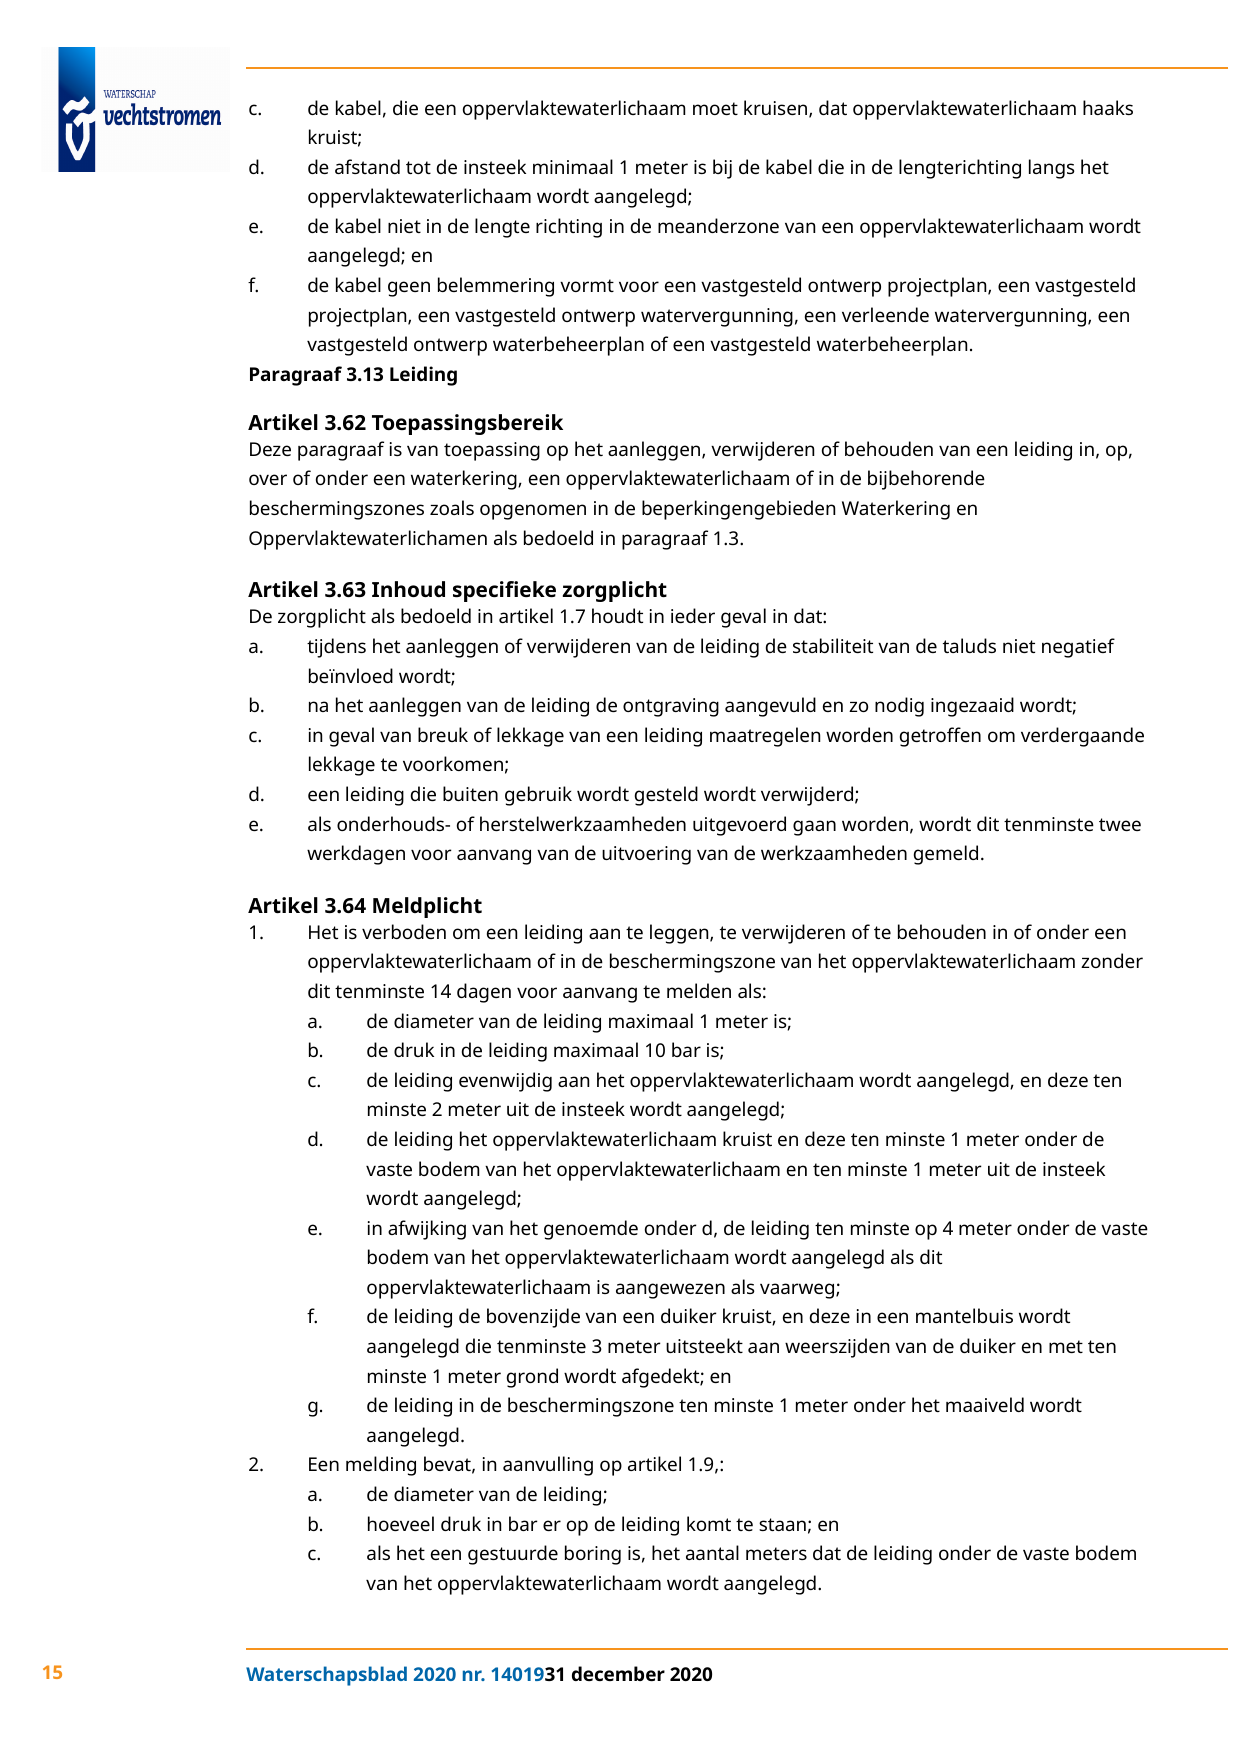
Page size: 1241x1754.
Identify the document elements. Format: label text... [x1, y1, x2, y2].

text Artikel 3.63 Inhoud specifieke zorgplicht [248, 575, 1152, 604]
list de diameter van de leiding; [307, 1481, 1152, 1507]
list Een melding bevat, in aanvulling op artikel 1.9,: [248, 1452, 1152, 1477]
list de druk in de leiding maximaal 10 bar is; [307, 1037, 1152, 1063]
list hoeveel druk in bar er op de leiding komt te staan; en [307, 1511, 1152, 1537]
list een leiding die buiten gebruik wordt gesteld wordt verwijderd; [248, 781, 1152, 807]
text Artikel 3.64 Meldplicht [248, 891, 1152, 919]
list de leiding in de beschermingszone ten minste 1 meter onder het maaiveld wordt aangelegd. [307, 1392, 1152, 1448]
list in afwijking van het genoemde onder d, de leiding ten minste op 4 meter onder de vaste bodem van het oppervlaktewaterlichaam wordt aangelegd als dit oppervlaktewaterlichaam is aangewezen als vaarweg; [307, 1215, 1152, 1300]
list Het is verboden om een leiding aan te leggen, te verwijderen of te behouden in of onder een oppervlaktewaterlichaam of in de beschermingszone van het oppervlaktewaterlichaam zonder dit tenminste 14 dagen voor aanvang te melden als: [248, 919, 1152, 1004]
text Deze paragraaf is van toepassing op het aanleggen, verwijderen of behouden van een leiding in, op, over of onder een waterkering, een oppervlaktewaterlichaam of in de bijbehorende beschermingszones zoals opgenomen in de beperkingengebieden Waterkering en Oppervlaktewaterlichamen als bedoeld in paragraaf 1.3. [248, 436, 1152, 551]
list de afstand tot de insteek minimaal 1 meter is bij de kabel die in de lengterichting langs het oppervlaktewaterlichaam wordt aangelegd; [248, 154, 1152, 209]
text Paragraaf 3.13 Leiding [248, 361, 1152, 387]
text Artikel 3.62 Toepassingsbereik [248, 408, 1152, 436]
list de kabel geen belemmering vormt voor een vastgesteld ontwerp projectplan, een vastgesteld projectplan, een vastgesteld ontwerp watervergunning, een verleende watervergunning, een vastgesteld ontwerp waterbeheerplan of een vastgesteld waterbeheerplan. [248, 272, 1152, 357]
list de diameter van de leiding maximaal 1 meter is; [307, 1008, 1152, 1034]
list de kabel niet in de lengte richting in de meanderzone van een oppervlaktewaterlichaam wordt aangelegd; en [248, 213, 1152, 268]
picture [41, 47, 231, 172]
list de leiding evenwijdig aan het oppervlaktewaterlichaam wordt aangelegd, en deze ten minste 2 meter uit de insteek wordt aangelegd; [307, 1067, 1152, 1122]
list in geval van breuk of lekkage van een leiding maatregelen worden getroffen om verdergaande lekkage te voorkomen; [248, 722, 1152, 777]
list na het aanleggen van de leiding de ontgraving aangevuld en zo nodig ingezaaid wordt; [248, 692, 1152, 718]
list als onderhouds- of herstelwerkzaamheden uitgevoerd gaan worden, wordt dit tenminste twee werkdagen voor aanvang van de uitvoering van de werkzaamheden gemeld. [248, 811, 1152, 866]
list de leiding de bovenzijde van een duiker kruist, en deze in een mantelbuis wordt aangelegd die tenminste 3 meter uitsteekt aan weerszijden van de duiker en met ten minste 1 meter grond wordt afgedekt; en [307, 1304, 1152, 1389]
list de leiding het oppervlaktewaterlichaam kruist en deze ten minste 1 meter onder de vaste bodem van het oppervlaktewaterlichaam en ten minste 1 meter uit de insteek wordt aangelegd; [307, 1126, 1152, 1211]
list de kabel, die een oppervlaktewaterlichaam moet kruisen, dat oppervlaktewaterlichaam haaks kruist; [248, 95, 1152, 150]
list als het een gestuurde boring is, het aantal meters dat de leiding onder de vaste bodem van het oppervlaktewaterlichaam wordt aangelegd. [307, 1540, 1152, 1596]
list tijdens het aanleggen of verwijderen van de leiding de stabiliteit van de taluds niet negatief beïnvloed wordt; [248, 633, 1152, 688]
text De zorgplicht als bedoeld in artikel 1.7 houdt in ieder geval in dat: [248, 604, 1152, 629]
